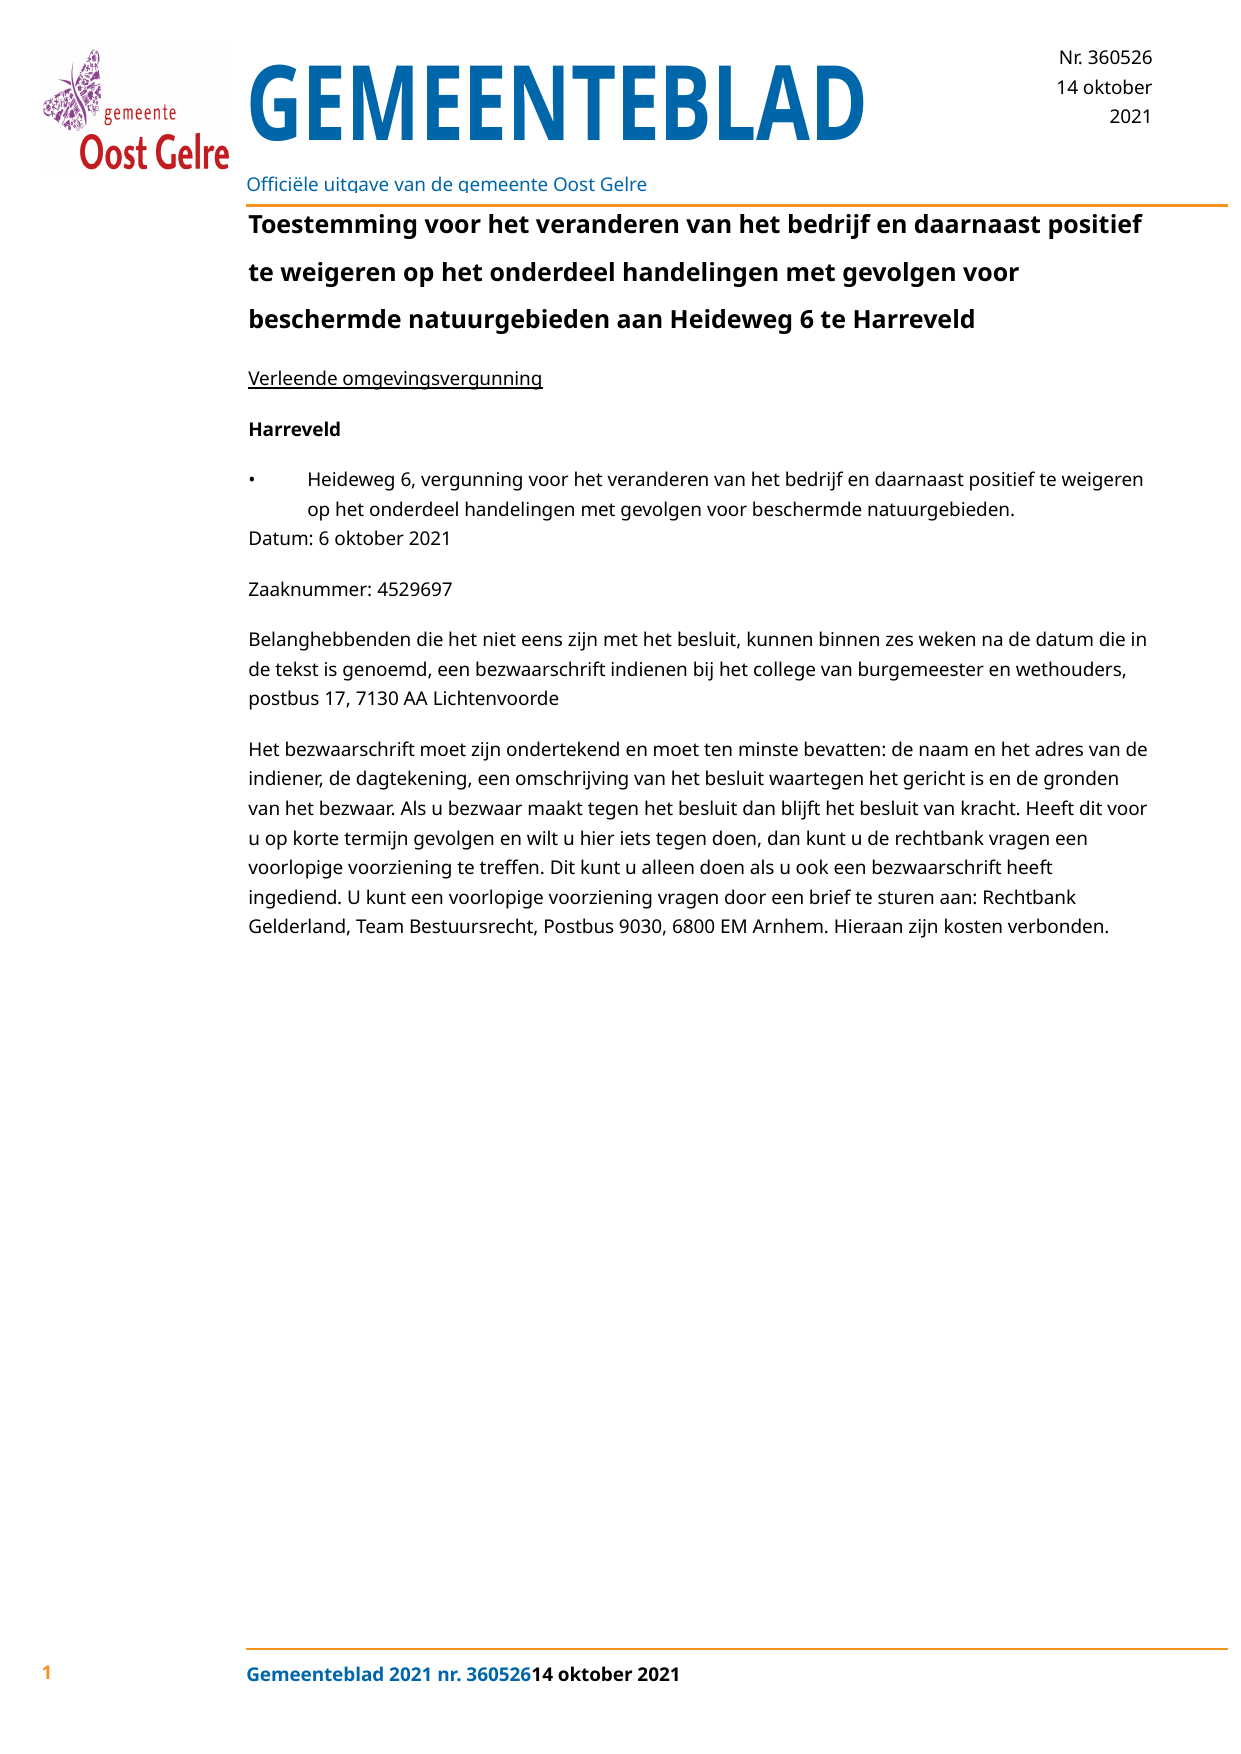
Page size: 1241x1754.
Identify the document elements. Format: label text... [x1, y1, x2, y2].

text Harreveld [248, 416, 1152, 442]
text Zaaknummer: 4529697 [248, 576, 1152, 602]
picture [41, 47, 231, 172]
list Heideweg 6, vergunning voor het veranderen van het bedrijf en daarnaast positief te weigeren op het onderdeel handelingen met gevolgen voor beschermde natuurgebieden. [248, 466, 1152, 522]
text Belanghebbenden die het niet eens zijn met het besluit, kunnen binnen zes weken na de datum die in de tekst is genoemd, een bezwaarschrift indienen bij het college van burgemeester en wethouders, postbus 17, 7130 AA Lichtenvoorde [248, 626, 1152, 711]
text Datum: 6 oktober 2021 [248, 526, 1152, 551]
text Toestemming voor het veranderen van het bedrijf en daarnaast positief te weigeren op het onderdeel handelingen met gevolgen voor beschermde natuurgebieden aan Heideweg 6 te Harreveld [248, 207, 1152, 336]
text Het bezwaarschrift moet zijn ondertekend en moet ten minste bevatten: de naam en het adres van de indiener, de dagtekening, een omschrijving van het besluit waartegen het gericht is en de gronden van het bezwaar. Als u bezwaar maakt tegen het besluit dan blijft het besluit van kracht. Heeft dit voor u op korte termijn gevolgen en wilt u hier iets tegen doen, dan kunt u de rechtbank vragen een voorlopige voorziening te treffen. Dit kunt u alleen doen als u ook een bezwaarschrift heeft ingediend. U kunt een voorlopige voorziening vragen door een brief te sturen aan: Rechtbank Gelderland, Team Bestuursrecht, Postbus 9030, 6800 EM Arnhem. Hieraan zijn kosten verbonden. [248, 736, 1152, 939]
text Verleende omgevingsvergunning [248, 366, 1152, 391]
